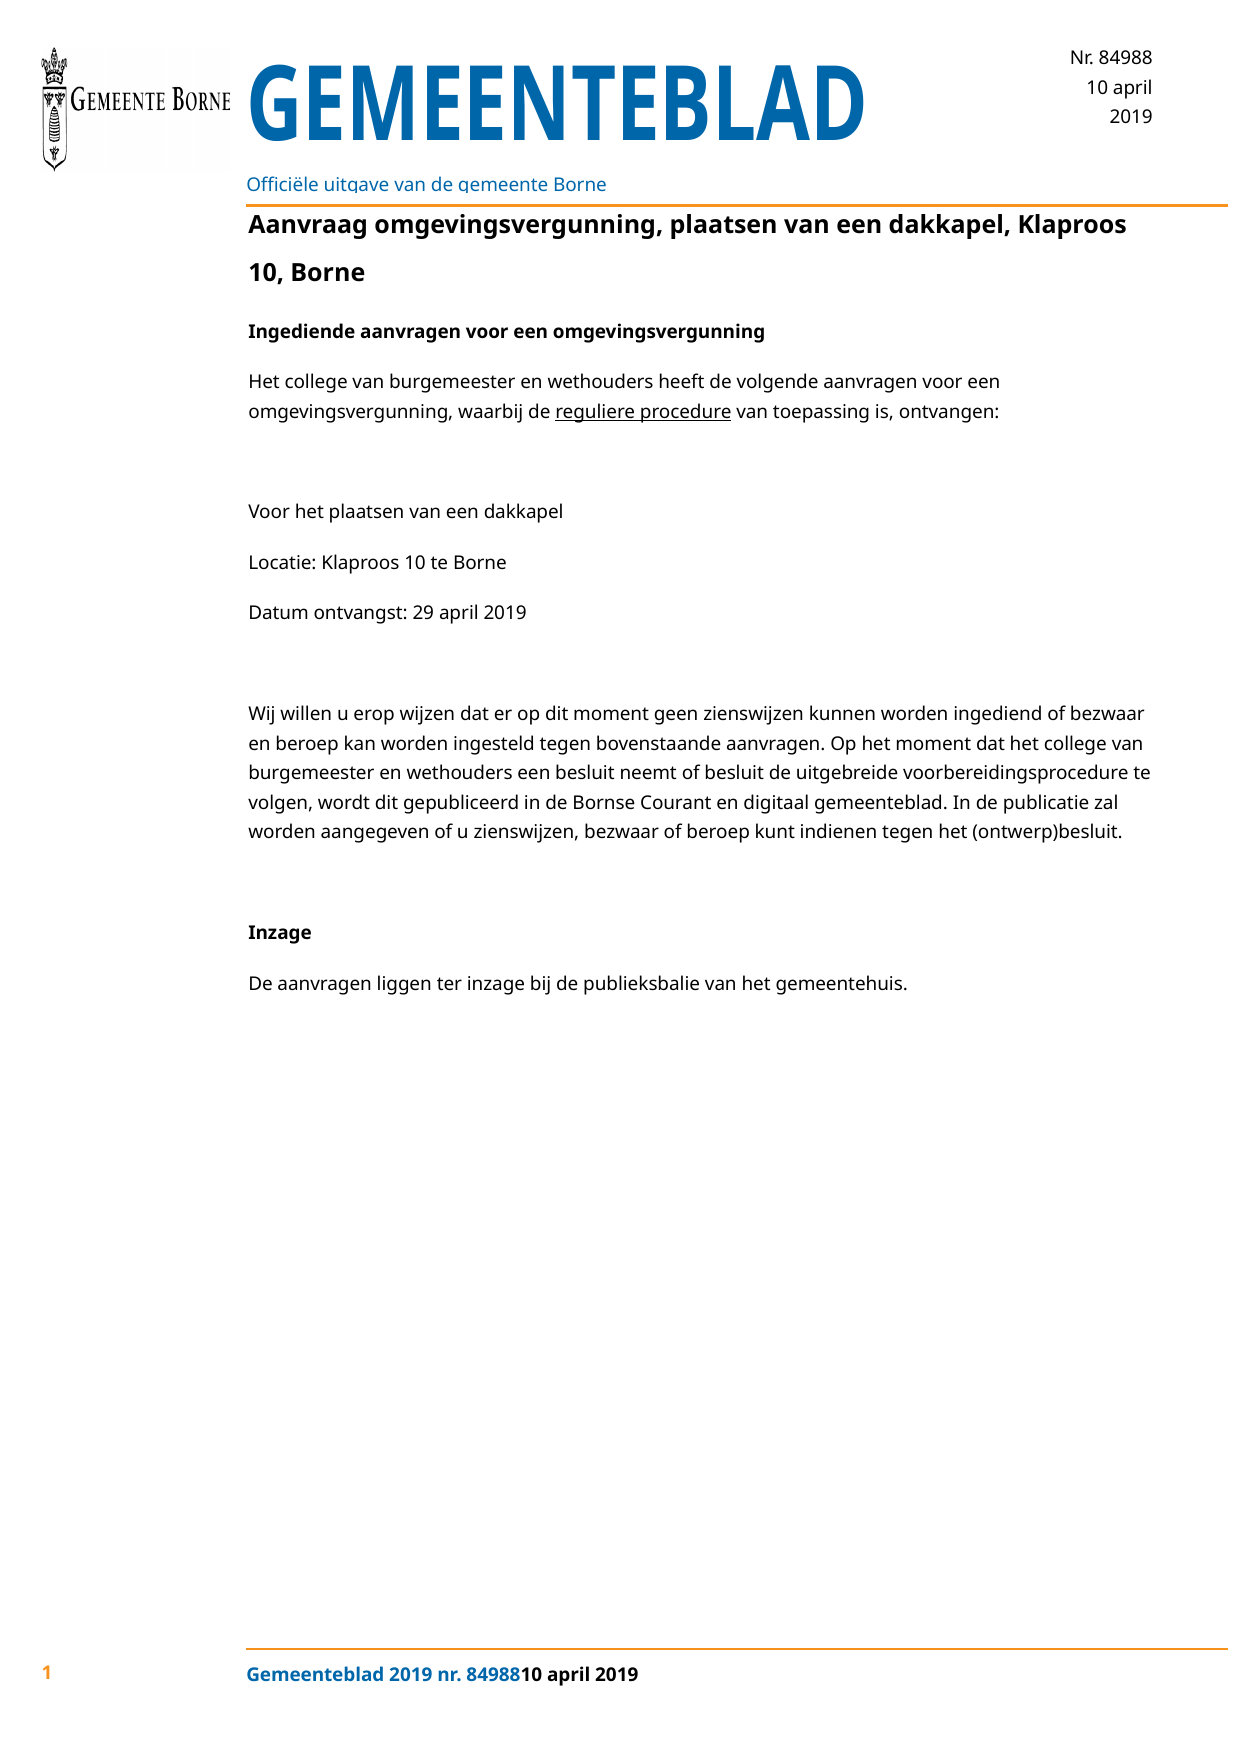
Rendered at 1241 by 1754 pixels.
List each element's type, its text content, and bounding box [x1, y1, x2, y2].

text Inzage [248, 919, 1152, 945]
text Datum ontvangst: 29 april 2019 [248, 599, 1152, 625]
text Locatie: Klaproos 10 te Borne [248, 549, 1152, 575]
text Het college van burgemeester en wethouders heeft de volgende aanvragen voor een omgevingsvergunning, waarbij de reguliere procedure van toepassing is, ontvangen: [248, 368, 1152, 424]
text Wij willen u erop wijzen dat er op dit moment geen zienswijzen kunnen worden ingediend of bezwaar en beroep kan worden ingesteld tegen bovenstaande aanvragen. Op het moment dat het college van burgemeester en wethouders een besluit neemt of besluit de uitgebreide voorbereidingsprocedure te volgen, wordt dit gepubliceerd in de Bornse Courant en digitaal gemeenteblad. In de publicatie zal worden aangegeven of u zienswijzen, bezwaar of beroep kunt indienen tegen het (ontwerp)besluit. [248, 700, 1152, 844]
text Aanvraag omgevingsvergunning, plaatsen van een dakkapel, Klaproos 10, Borne [248, 207, 1152, 288]
text De aanvragen liggen ter inzage bij de publieksbalie van het gemeentehuis. [248, 970, 1152, 996]
text Ingediende aanvragen voor een omgevingsvergunning [248, 318, 1152, 344]
picture [41, 47, 231, 172]
text Voor het plaatsen van een dakkapel [248, 499, 1152, 524]
